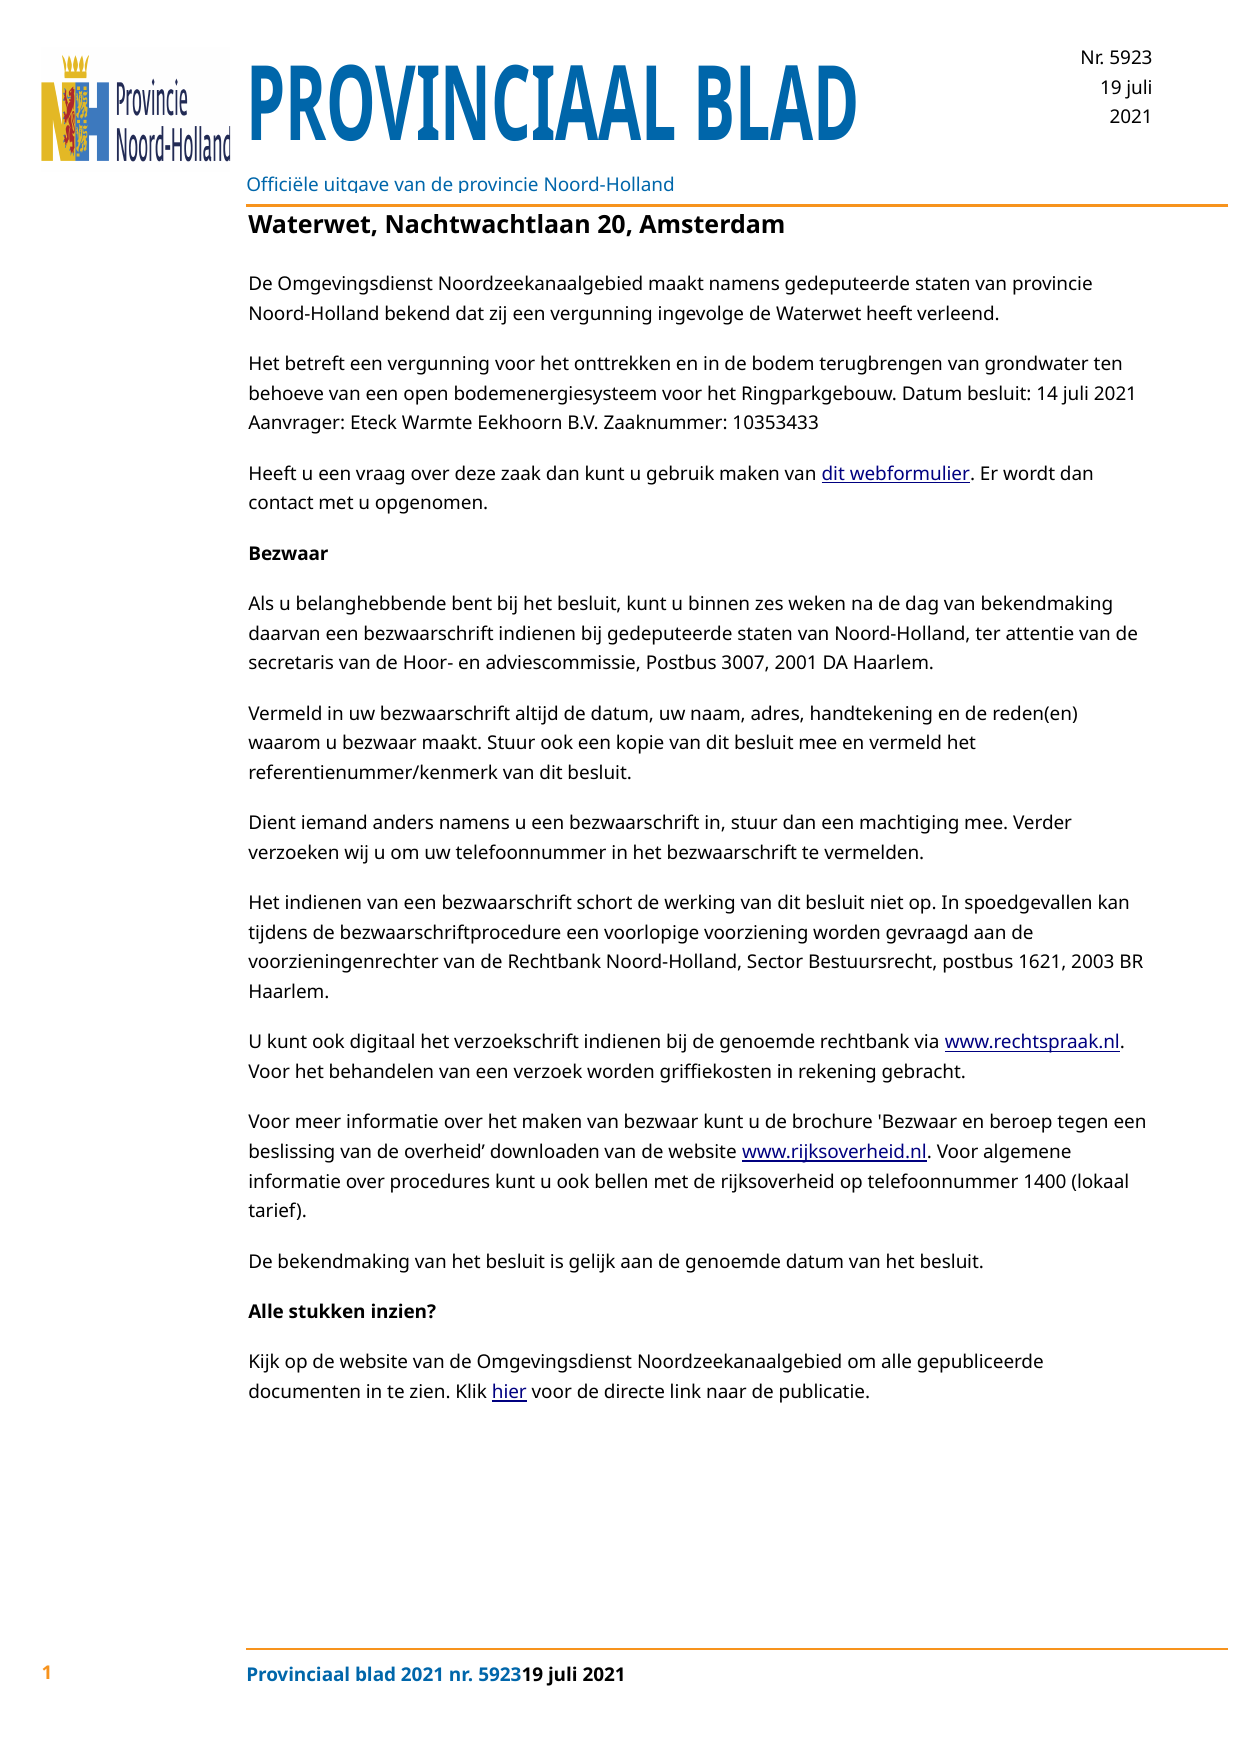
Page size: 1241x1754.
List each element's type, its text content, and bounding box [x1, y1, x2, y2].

text U kunt ook digitaal het verzoekschrift indienen bij de genoemde rechtbank via www.rechtspraak.nl. Voor het behandelen van een verzoek worden griffiekosten in rekening gebracht. [248, 1029, 1152, 1084]
text Als u belanghebbende bent bij het besluit, kunt u binnen zes weken na de dag van bekendmaking daarvan een bezwaarschrift indienen bij gedeputeerde staten van Noord-Holland, ter attentie van de secretaris van de Hoor- en adviescommissie, Postbus 3007, 2001 DA Haarlem. [248, 590, 1152, 675]
text Waterwet, Nachtwachtlaan 20, Amsterdam [248, 207, 1152, 241]
text Het indienen van een bezwaarschrift schort de werking van dit besluit niet op. In spoedgevallen kan tijdens de bezwaarschriftprocedure een voorlopige voorziening worden gevraagd aan de voorzieningenrechter van de Rechtbank Noord-Holland, Sector Bestuursrecht, postbus 1621, 2003 BR Haarlem. [248, 889, 1152, 1004]
text Voor meer informatie over het maken van bezwaar kunt u de brochure 'Bezwaar en beroep tegen een beslissing van de overheid’ downloaden van de website www.rijksoverheid.nl. Voor algemene informatie over procedures kunt u ook bellen met de rijksoverheid op telefoonnummer 1400 (lokaal tarief). [248, 1109, 1152, 1223]
text Alle stukken inzien? [248, 1298, 1152, 1324]
text Bezwaar [248, 540, 1152, 566]
text Vermeld in uw bezwaarschrift altijd de datum, uw naam, adres, handtekening en de reden(en) waarom u bezwaar maakt. Stuur ook een kopie van dit besluit mee en vermeld het referentienummer/kenmerk van dit besluit. [248, 700, 1152, 785]
text De Omgevingsdienst Noordzeekanaalgebied maakt namens gedeputeerde staten van provincie Noord-Holland bekend dat zij een vergunning ingevolge de Waterwet heeft verleend. [248, 270, 1152, 326]
picture [41, 47, 231, 172]
text Heeft u een vraag over deze zaak dan kunt u gebruik maken van dit webformulier. Er wordt dan contact met u opgenomen. [248, 460, 1152, 515]
text Dient iemand anders namens u een bezwaarschrift in, stuur dan een machtiging mee. Verder verzoeken wij u om uw telefoonnummer in het bezwaarschrift te vermelden. [248, 809, 1152, 865]
text Kijk op de website van de Omgevingsdienst Noordzeekanaalgebied om alle gepubliceerde documenten in te zien. Klik hier voor de directe link naar de publicatie. [248, 1349, 1152, 1404]
text De bekendmaking van het besluit is gelijk aan de genoemde datum van het besluit. [248, 1248, 1152, 1273]
text Het betreft een vergunning voor het onttrekken en in de bodem terugbrengen van grondwater ten behoeve van een open bodemenergiesysteem voor het Ringparkgebouw. Datum besluit: 14 juli 2021 Aanvrager: Eteck Warmte Eekhoorn B.V. Zaaknummer: 10353433 [248, 350, 1152, 435]
